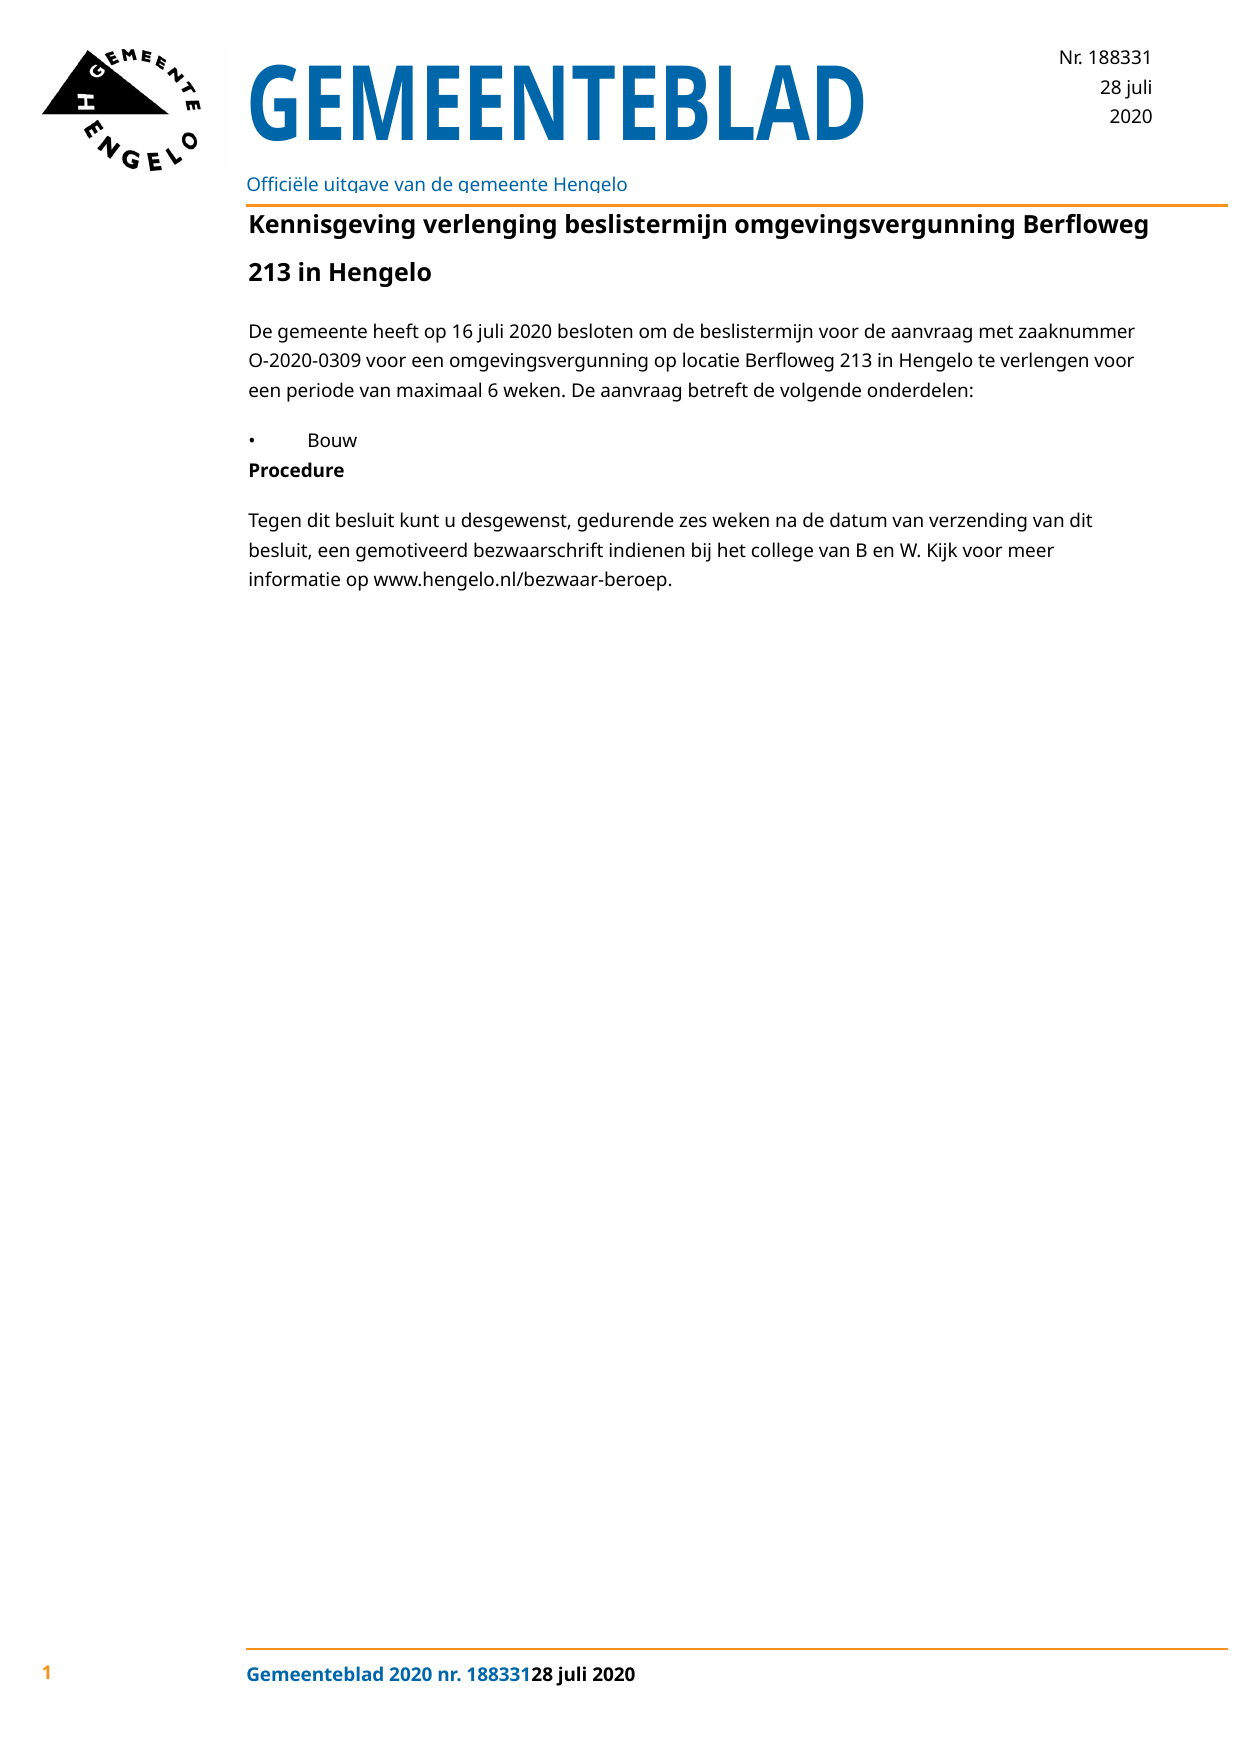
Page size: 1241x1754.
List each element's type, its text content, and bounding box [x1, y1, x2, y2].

text De gemeente heeft op 16 juli 2020 besloten om de beslistermijn voor de aanvraag met zaaknummer O-2020-0309 voor een omgevingsvergunning op locatie Berfloweg 213 in Hengelo te verlengen voor een periode van maximaal 6 weken. De aanvraag betreft de volgende onderdelen: [248, 318, 1152, 403]
text Kennisgeving verlenging beslistermijn omgevingsvergunning Berfloweg 213 in Hengelo [248, 207, 1152, 288]
text Procedure [248, 457, 1152, 483]
text Tegen dit besluit kunt u desgewenst, gedurende zes weken na de datum van verzending van dit besluit, een gemotiveerd bezwaarschrift indienen bij het college van B en W. Kijk voor meer informatie op www.hengelo.nl/bezwaar-beroep. [248, 507, 1152, 592]
picture [41, 47, 231, 172]
list Bouw [248, 427, 1152, 453]
